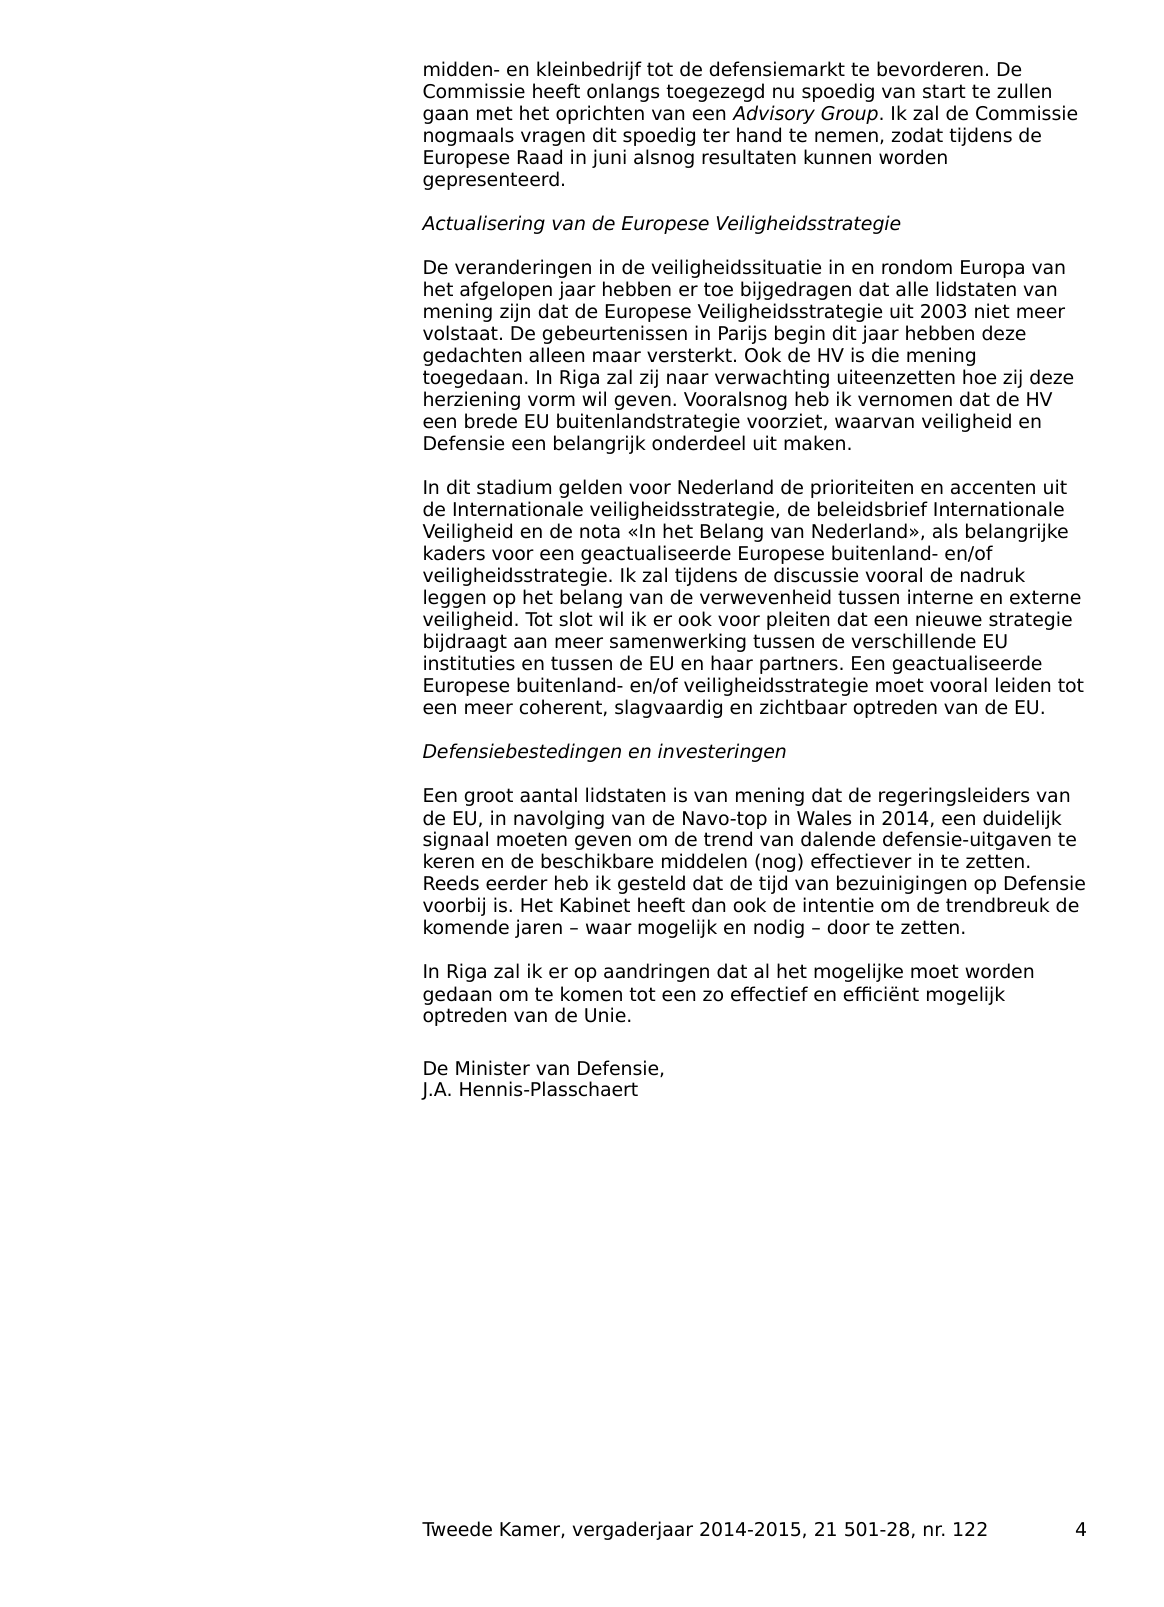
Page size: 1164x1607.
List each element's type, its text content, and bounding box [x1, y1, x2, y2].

subtitle Defensiebestedingen en investeringen [422, 741, 1087, 763]
text De Minister van Defensie, J.A. Hennis-Plasschaert [422, 1057, 1087, 1101]
subtitle Actualisering van de Europese Veiligheidsstrategie [422, 213, 1087, 235]
text midden- en kleinbedrijf tot de defensiemarkt te bevorderen. De Commissie heeft onlangs toegezegd nu spoedig van start te zullen gaan met het oprichten van een Advisory Group. Ik zal de Commissie nogmaals vragen dit spoedig ter hand te nemen, zodat tijdens de Europese Raad in juni alsnog resultaten kunnen worden gepresenteerd. [422, 59, 1087, 191]
text In Riga zal ik er op aandringen dat al het mogelijke moet worden gedaan om te komen tot een zo effectief en efficiënt mogelijk optreden van de Unie. [422, 961, 1087, 1027]
text Een groot aantal lidstaten is van mening dat de regeringsleiders van de EU, in navolging van de Navo-top in Wales in 2014, een duidelijk signaal moeten geven om de trend van dalende defensie-uitgaven te keren en de beschikbare middelen (nog) effectiever in te zetten. Reeds eerder heb ik gesteld dat de tijd van bezuinigingen op Defensie voorbij is. Het Kabinet heeft dan ook de intentie om de trendbreuk de komende jaren – waar mogelijk en nodig – door te zetten. [422, 785, 1087, 939]
text In dit stadium gelden voor Nederland de prioriteiten en accenten uit de Internationale veiligheidsstrategie, de beleidsbrief Internationale Veiligheid en de nota «In het Belang van Nederland», als belangrijke kaders voor een geactualiseerde Europese buitenland- en/of veiligheidsstrategie. Ik zal tijdens de discussie vooral de nadruk leggen op het belang van de verwevenheid tussen interne en externe veiligheid. Tot slot wil ik er ook voor pleiten dat een nieuwe strategie bijdraagt aan meer samenwerking tussen de verschillende EU instituties en tussen de EU en haar partners. Een geactualiseerde Europese buitenland- en/of veiligheidsstrategie moet vooral leiden tot een meer coherent, slagvaardig en zichtbaar optreden van de EU. [422, 477, 1087, 719]
text De veranderingen in de veiligheidssituatie in en rondom Europa van het afgelopen jaar hebben er toe bijgedragen dat alle lidstaten van mening zijn dat de Europese Veiligheidsstrategie uit 2003 niet meer volstaat. De gebeurtenissen in Parijs begin dit jaar hebben deze gedachten alleen maar versterkt. Ook de HV is die mening toegedaan. In Riga zal zij naar verwachting uiteenzetten hoe zij deze herziening vorm wil geven. Vooralsnog heb ik vernomen dat de HV een brede EU buitenlandstrategie voorziet, waarvan veiligheid en Defensie een belangrijk onderdeel uit maken. [422, 257, 1087, 455]
